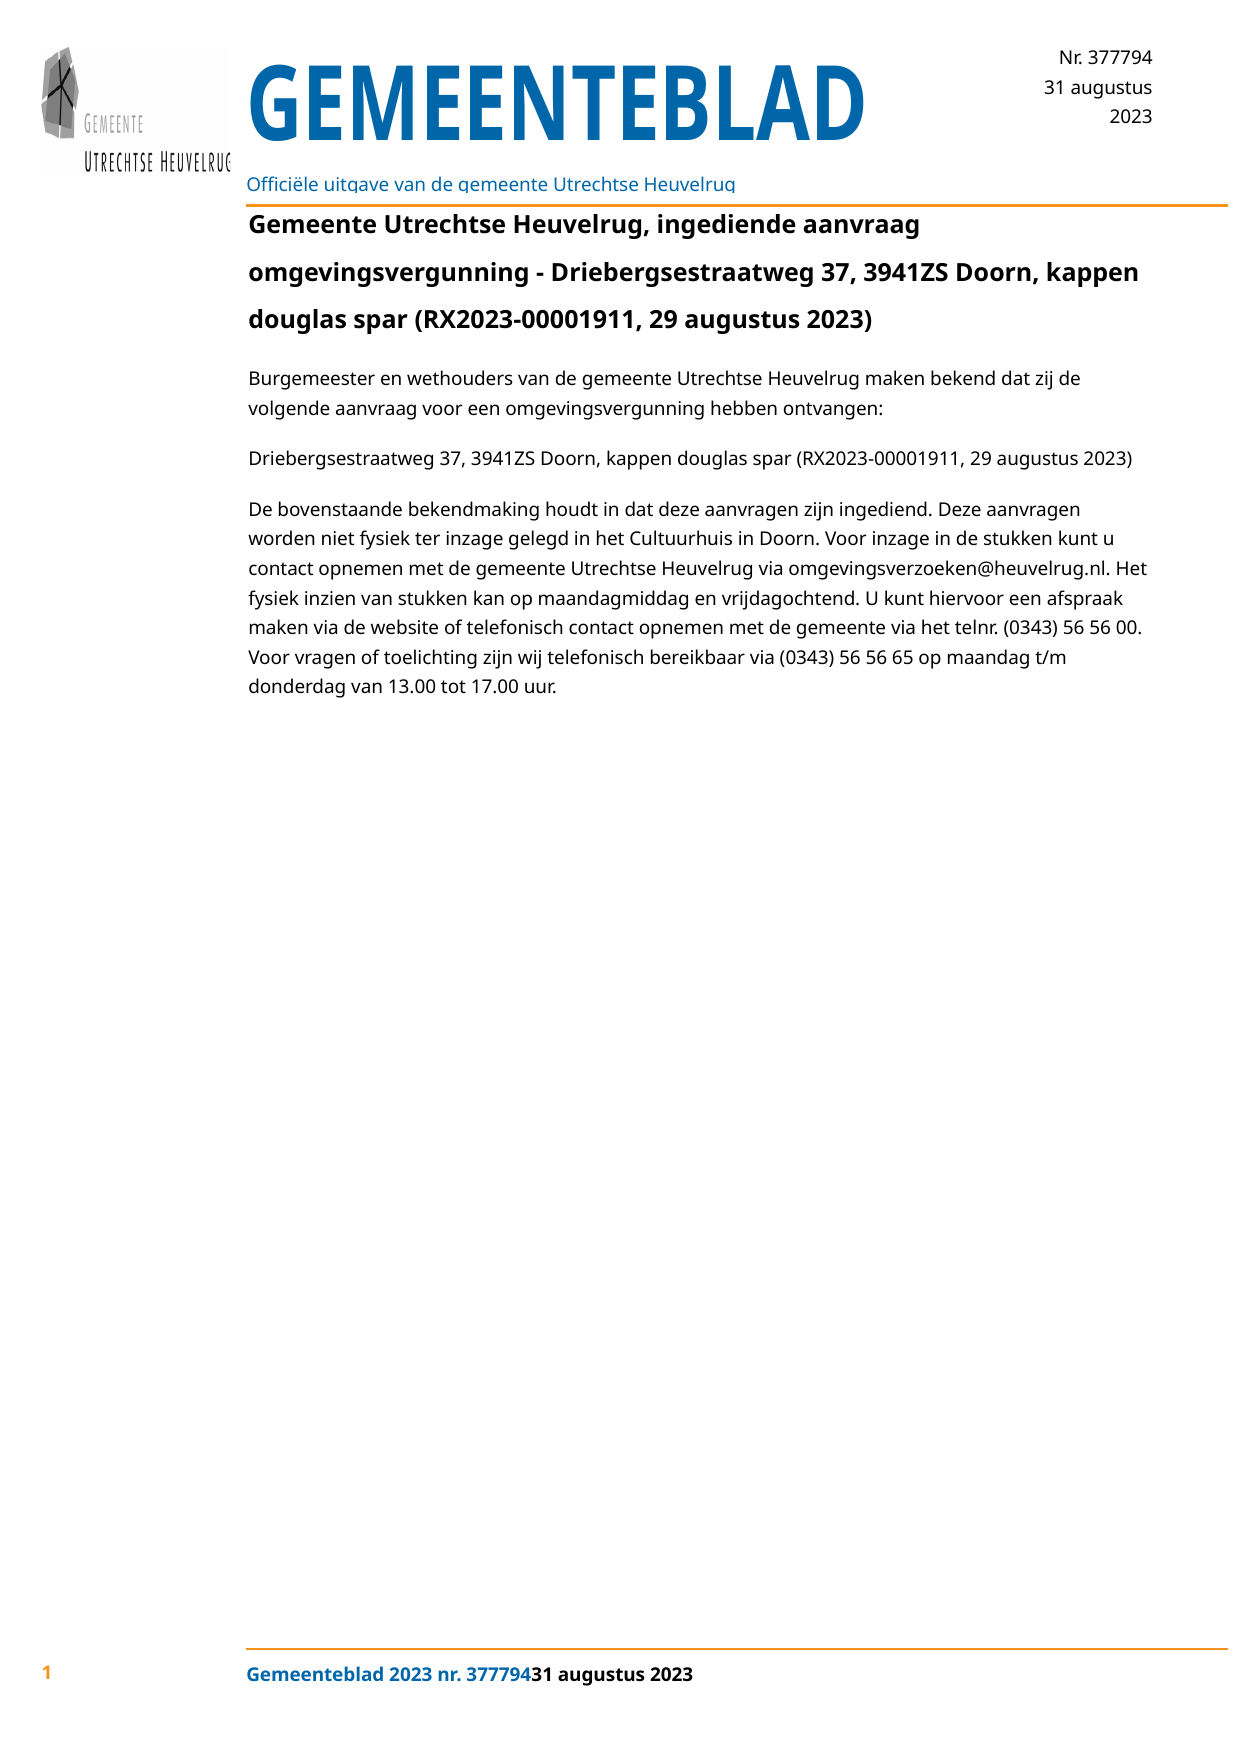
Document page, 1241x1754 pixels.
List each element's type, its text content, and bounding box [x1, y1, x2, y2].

text De bovenstaande bekendmaking houdt in dat deze aanvragen zijn ingediend. Deze aanvragen worden niet fysiek ter inzage gelegd in het Cultuurhuis in Doorn. Voor inzage in de stukken kunt u contact opnemen met de gemeente Utrechtse Heuvelrug via omgevingsverzoeken@heuvelrug.nl. Het fysiek inzien van stukken kan op maandagmiddag en vrijdagochtend. U kunt hiervoor een afspraak maken via de website of telefonisch contact opnemen met de gemeente via het telnr. (0343) 56 56 00. Voor vragen of toelichting zijn wij telefonisch bereikbaar via (0343) 56 56 65 op maandag t/m donderdag van 13.00 tot 17.00 uur. [248, 496, 1152, 699]
text Burgemeester en wethouders van de gemeente Utrechtse Heuvelrug maken bekend dat zij de volgende aanvraag voor een omgevingsvergunning hebben ontvangen: [248, 366, 1152, 421]
picture [41, 47, 231, 172]
text Gemeente Utrechtse Heuvelrug, ingediende aanvraag omgevingsvergunning - Driebergsestraatweg 37, 3941ZS Doorn, kappen douglas spar (RX2023-00001911, 29 augustus 2023) [248, 207, 1152, 336]
text Driebergsestraatweg 37, 3941ZS Doorn, kappen douglas spar (RX2023-00001911, 29 augustus 2023) [248, 446, 1152, 471]
